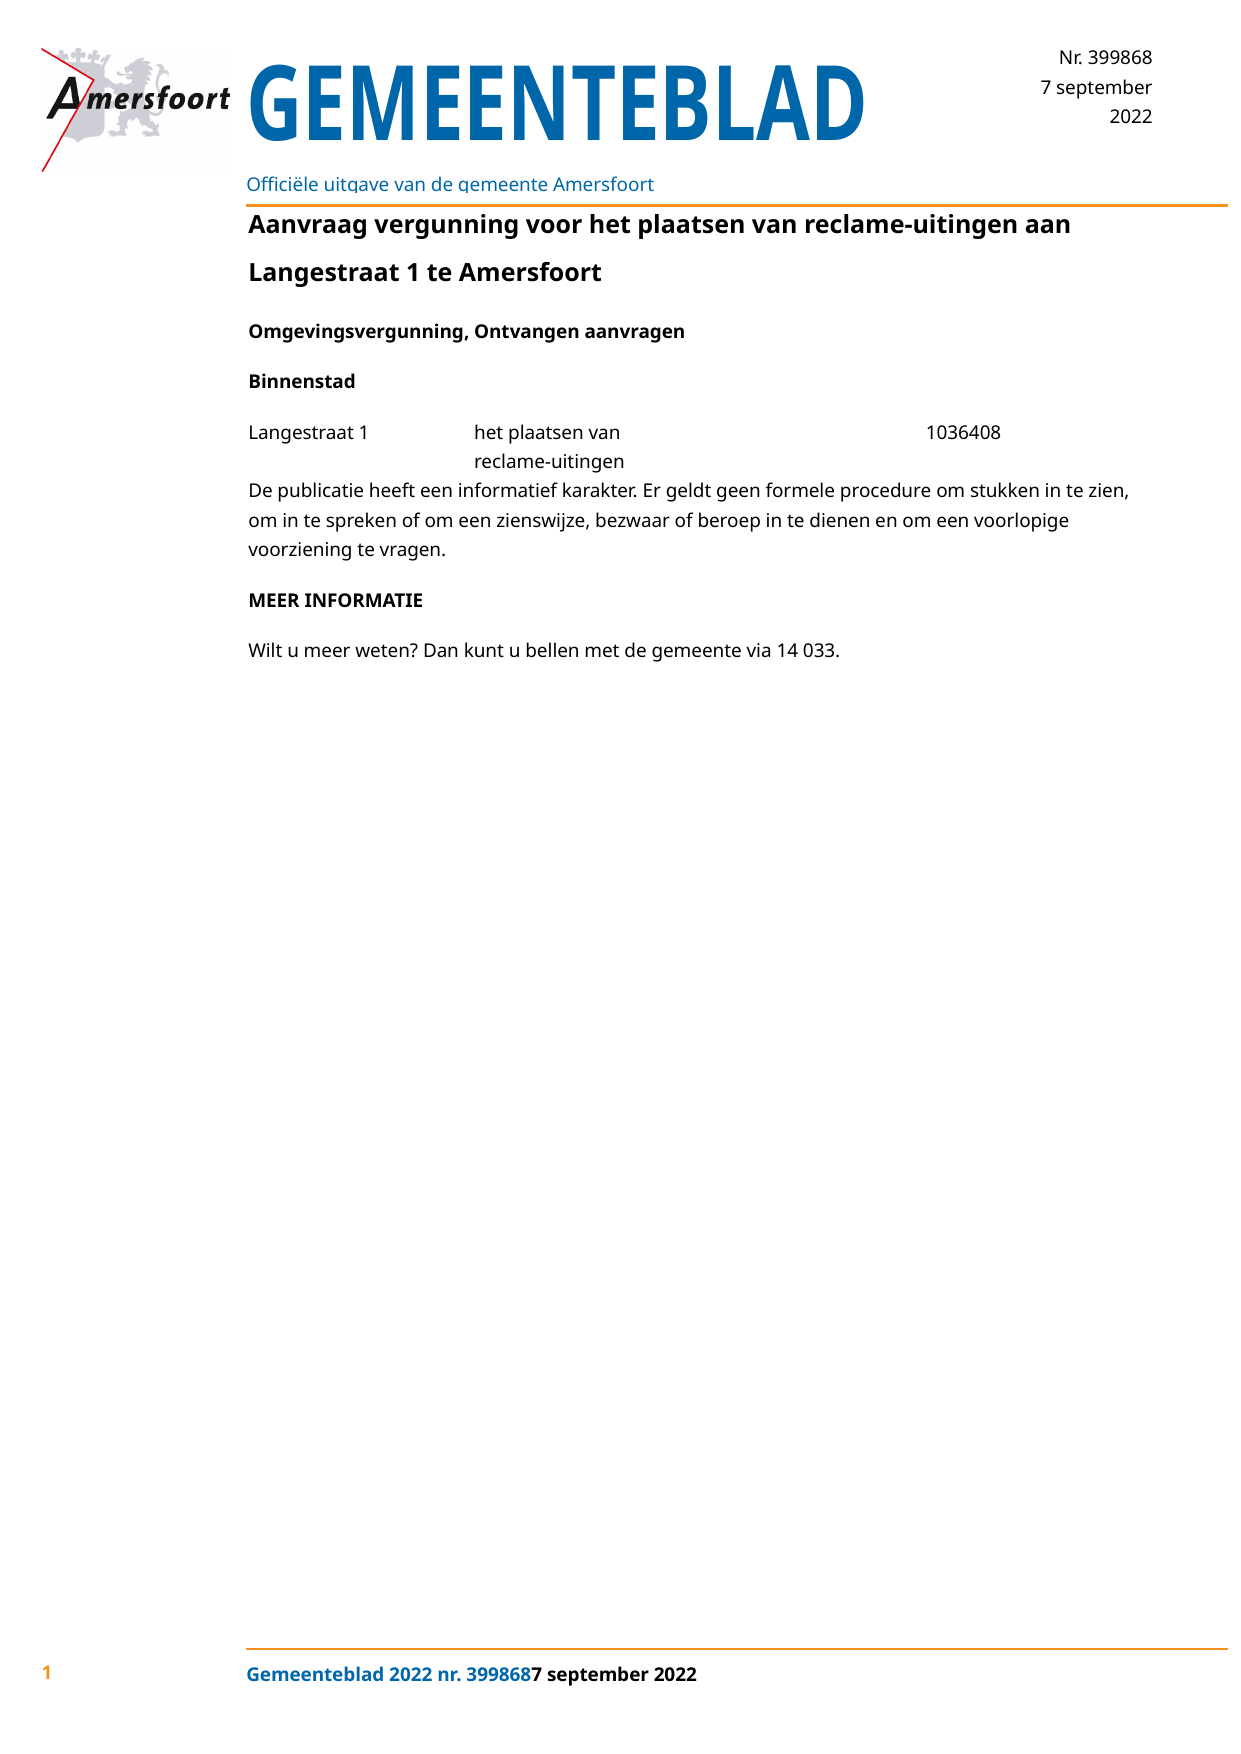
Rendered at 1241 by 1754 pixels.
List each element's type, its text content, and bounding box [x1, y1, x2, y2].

text Omgevingsvergunning, Ontvangen aanvragen [248, 318, 1152, 344]
text MEER INFORMATIE [248, 587, 1152, 613]
text Binnenstad [248, 368, 1152, 394]
text De publicatie heeft een informatief karakter. Er geldt geen formele procedure om stukken in te zien, om in te spreken of om een zienswijze, bezwaar of beroep in te dienen en om een voorlopige voorziening te vragen. [248, 477, 1152, 562]
table_header Langestraat 1 [248, 419, 474, 474]
text Wilt u meer weten? Dan kunt u bellen met de gemeente via 14 033. [248, 637, 1152, 663]
table_header het plaatsen van reclame-uitingen [474, 419, 700, 474]
table_header [700, 419, 926, 474]
table_header 1036408 [926, 419, 1152, 474]
text Aanvraag vergunning voor het plaatsen van reclame-uitingen aan Langestraat 1 te Amersfoort [248, 207, 1152, 288]
picture [41, 47, 231, 172]
